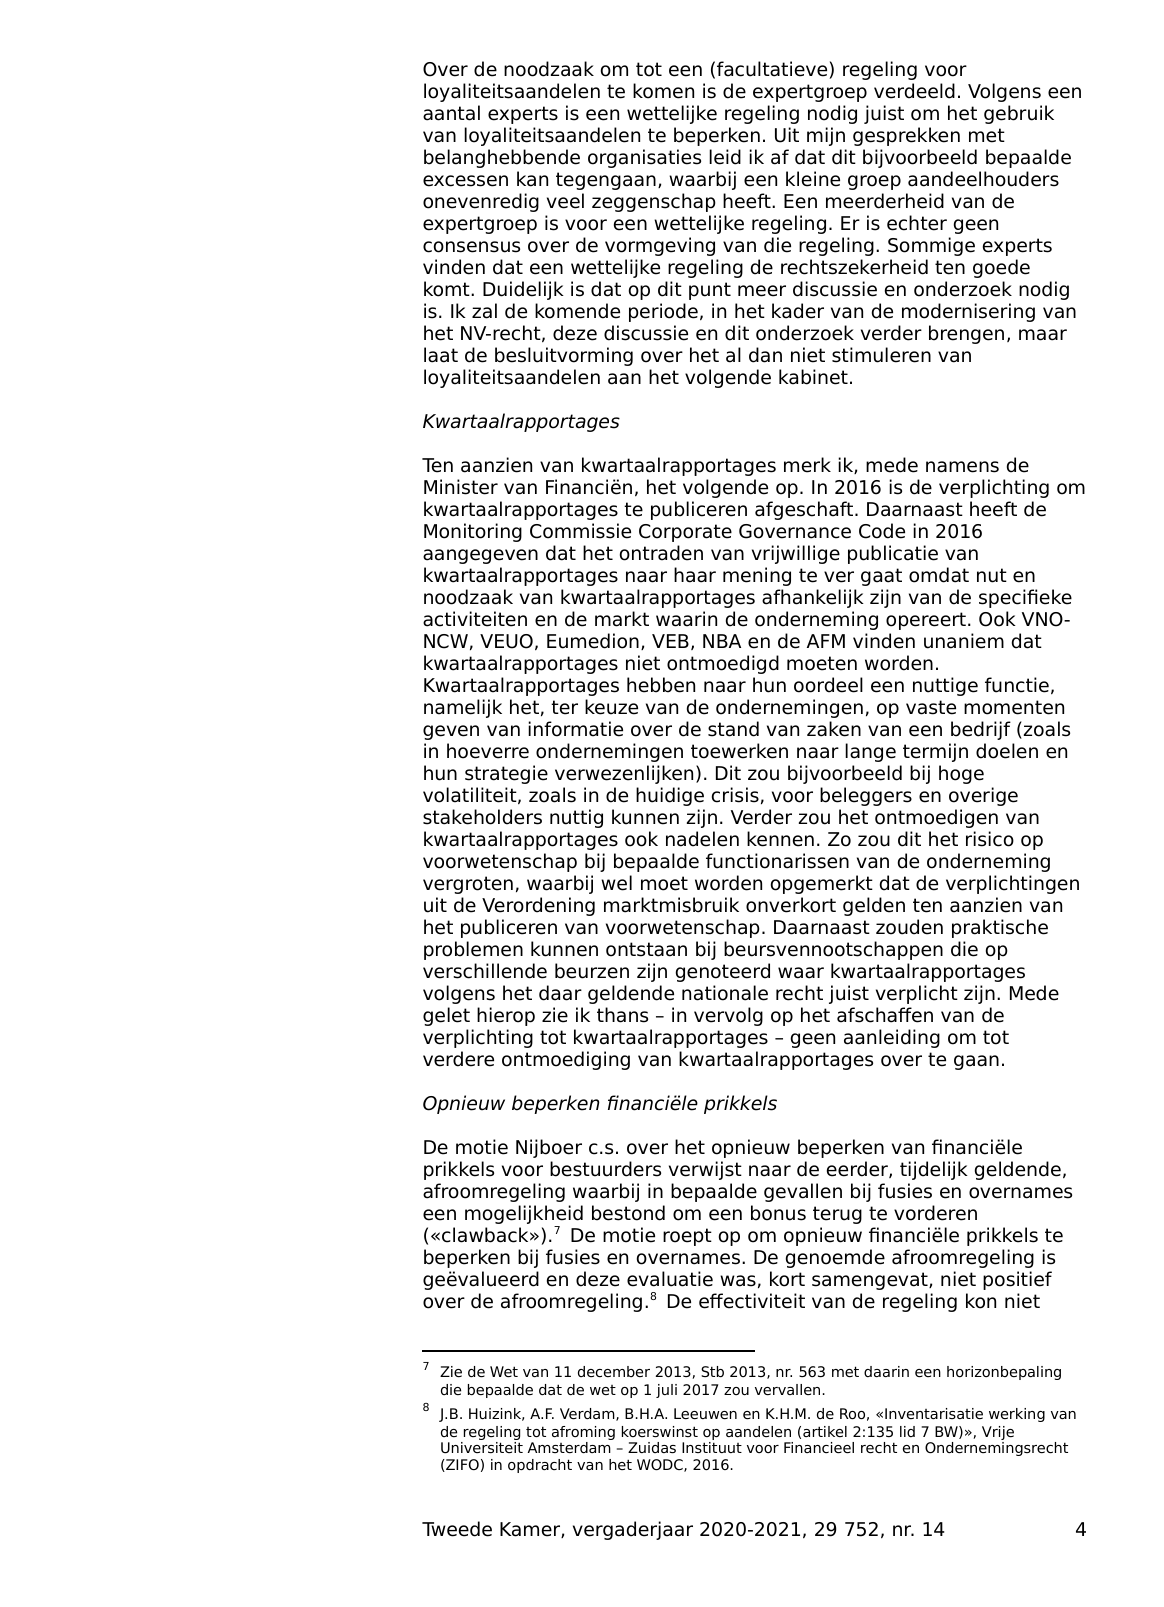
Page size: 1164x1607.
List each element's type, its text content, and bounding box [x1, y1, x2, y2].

subtitle Kwartaalrapportages [422, 411, 1087, 433]
subtitle Opnieuw beperken financiële prikkels [422, 1093, 1087, 1115]
text De motie Nijboer c.s. over het opnieuw beperken van financiële prikkels voor bestuurders verwijst naar de eerder, tijdelijk geldende, afroomregeling waarbij in bepaalde gevallen bij fusies en overnames een mogelijkheid bestond om een bonus terug te vorderen («clawback»). De motie roept op om opnieuw financiële prikkels te beperken bij fusies en overnames. De genoemde afroomregeling is geëvalueerd en deze evaluatie was, kort samengevat, niet positief over de afroomregeling. De effectiviteit van de regeling kon niet [422, 1137, 1087, 1313]
text Over de noodzaak om tot een (facultatieve) regeling voor loyaliteitsaandelen te komen is de expertgroep verdeeld. Volgens een aantal experts is een wettelijke regeling nodig juist om het gebruik van loyaliteitsaandelen te beperken. Uit mijn gesprekken met belanghebbende organisaties leid ik af dat dit bijvoorbeeld bepaalde excessen kan tegengaan, waarbij een kleine groep aandeelhouders onevenredig veel zeggenschap heeft. Een meerderheid van de expertgroep is voor een wettelijke regeling. Er is echter geen consensus over de vormgeving van die regeling. Sommige experts vinden dat een wettelijke regeling de rechtszekerheid ten goede komt. Duidelijk is dat op dit punt meer discussie en onderzoek nodig is. Ik zal de komende periode, in het kader van de modernisering van het NV-recht, deze discussie en dit onderzoek verder brengen, maar laat de besluitvorming over het al dan niet stimuleren van loyaliteitsaandelen aan het volgende kabinet. [422, 59, 1087, 389]
text Zie de Wet van 11 december 2013, Stb 2013, nr. 563 met daarin een horizonbepaling die bepaalde dat de wet op 1 juli 2017 zou vervallen. [422, 1360, 1087, 1399]
text J.B. Huizink, A.F. Verdam, B.H.A. Leeuwen en K.H.M. de Roo, «Inventarisatie werking van de regeling tot afroming koerswinst op aandelen (artikel 2:135 lid 7 BW)», Vrije Universiteit Amsterdam – Zuidas Instituut voor Financieel recht en Ondernemingsrecht (ZIFO) in opdracht van het WODC, 2016. [422, 1402, 1087, 1474]
text Ten aanzien van kwartaalrapportages merk ik, mede namens de Minister van Financiën, het volgende op. In 2016 is de verplichting om kwartaalrapportages te publiceren afgeschaft. Daarnaast heeft de Monitoring Commissie Corporate Governance Code in 2016 aangegeven dat het ontraden van vrijwillige publicatie van kwartaalrapportages naar haar mening te ver gaat omdat nut en noodzaak van kwartaalrapportages afhankelijk zijn van de specifieke activiteiten en de markt waarin de onderneming opereert. Ook VNO-NCW, VEUO, Eumedion, VEB, NBA en de AFM vinden unaniem dat kwartaalrapportages niet ontmoedigd moeten worden. Kwartaalrapportages hebben naar hun oordeel een nuttige functie, namelijk het, ter keuze van de ondernemingen, op vaste momenten geven van informatie over de stand van zaken van een bedrijf (zoals in hoeverre ondernemingen toewerken naar lange termijn doelen en hun strategie verwezenlijken). Dit zou bijvoorbeeld bij hoge volatiliteit, zoals in de huidige crisis, voor beleggers en overige stakeholders nuttig kunnen zijn. Verder zou het ontmoedigen van kwartaalrapportages ook nadelen kennen. Zo zou dit het risico op voorwetenschap bij bepaalde functionarissen van de onderneming vergroten, waarbij wel moet worden opgemerkt dat de verplichtingen uit de Verordening marktmisbruik onverkort gelden ten aanzien van het publiceren van voorwetenschap. Daarnaast zouden praktische problemen kunnen ontstaan bij beursvennootschappen die op verschillende beurzen zijn genoteerd waar kwartaalrapportages volgens het daar geldende nationale recht juist verplicht zijn. Mede gelet hierop zie ik thans – in vervolg op het afschaffen van de verplichting tot kwartaalrapportages – geen aanleiding om tot verdere ontmoediging van kwartaalrapportages over te gaan. [422, 455, 1087, 1071]
